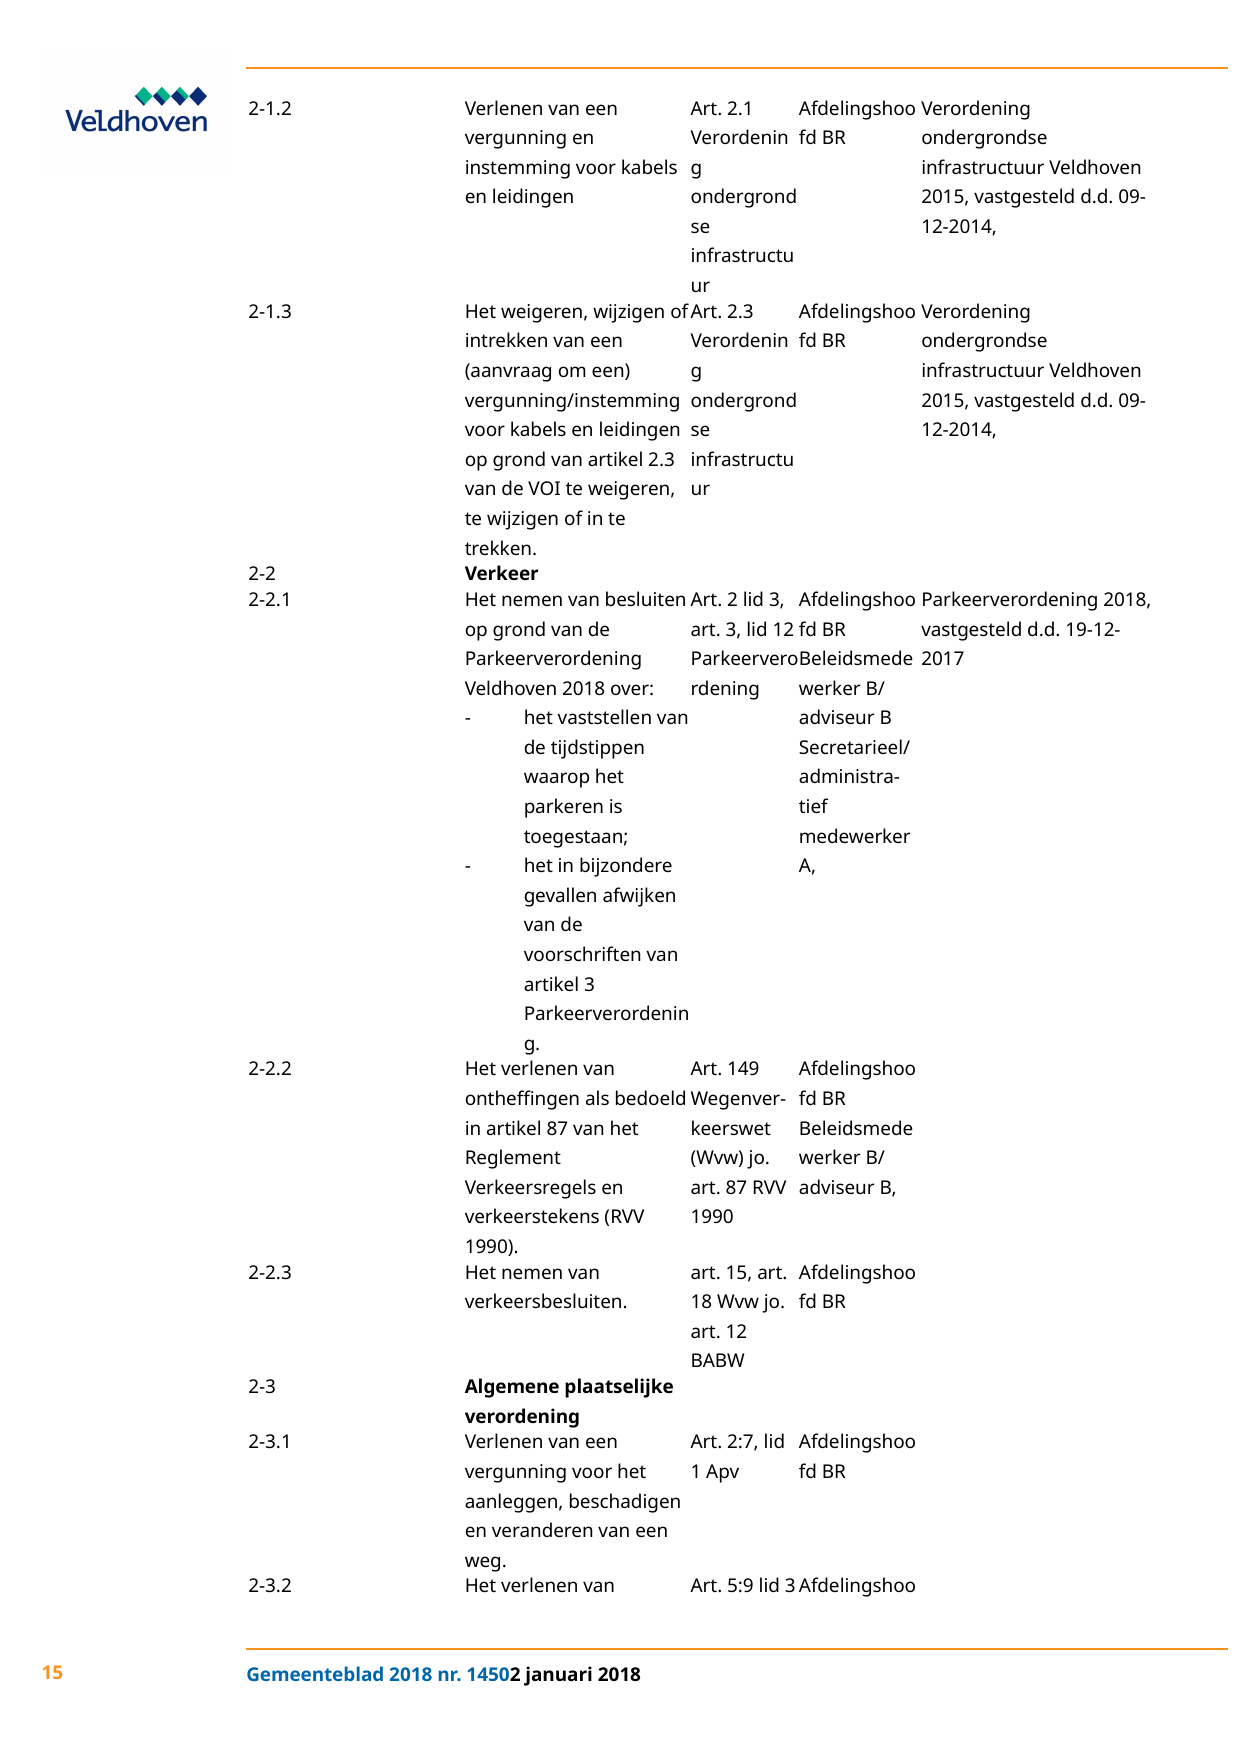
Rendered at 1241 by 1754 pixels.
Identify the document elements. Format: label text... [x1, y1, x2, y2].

table_cell Parkeerverordening 2018, vastgesteld d.d. 19-12-2017 [921, 586, 1152, 1056]
table_cell Afdelingshoofd BR [799, 1259, 921, 1373]
table_cell 2-2.1 [248, 586, 464, 1056]
picture [41, 47, 231, 172]
table_cell [921, 1429, 1152, 1573]
table_cell 2-2.3 [248, 1259, 464, 1373]
table_cell [921, 560, 1152, 586]
table_cell Verordening ondergrondse infrastructuur Veldhoven 2015, vastgesteld d.d. 09-12-2014, [921, 298, 1152, 560]
table_cell Art. 2 lid 3, art. 3, lid 12 Parkeerverordening [690, 586, 799, 1056]
table_cell [690, 1373, 1152, 1429]
table_cell 2-3.2 [248, 1573, 464, 1598]
table_cell Art. 5:9 lid 3 [690, 1573, 799, 1598]
table_cell 2-1.3 [248, 298, 464, 560]
table_cell Art. 149 Wegenver-keerswet (Wvw) jo. art. 87 RVV 1990 [690, 1056, 799, 1259]
table_cell Verordening ondergrondse infrastructuur Veldhoven 2015, vastgesteld d.d. 09-12-2014, [921, 95, 1152, 298]
table_cell 2-2.2 [248, 1056, 464, 1259]
table_cell [921, 1259, 1152, 1373]
table_cell Verkeer [465, 560, 690, 586]
table_cell Afdelingshoofd BR Beleidsmedewerker B/ adviseur B, [799, 1056, 921, 1259]
table_cell Afdelingshoofd BR [799, 95, 921, 298]
table_cell Afdelingshoo [799, 1573, 921, 1598]
table_cell Het nemen van besluiten op grond van de Parkeerverordening Veldhoven 2018 over: het vaststellen van de tijdstippen waarop het parkeren is toegestaan; het in bijzondere gevallen afwijken van de voorschriften van artikel 3 Parkeerverordening. [465, 586, 690, 1056]
table_cell [921, 1056, 1152, 1259]
table_cell art. 15, art. 18 Wvw jo. art. 12 BABW [690, 1259, 799, 1373]
table_cell Verlenen van een vergunning en instemming voor kabels en leidingen [465, 95, 690, 298]
table_cell Het verlenen van [465, 1573, 690, 1598]
table_cell Art. 2.1 Verordening ondergrondse infrastructuur [690, 95, 799, 298]
table_cell [921, 1573, 1152, 1598]
table_cell 2-2 [248, 560, 464, 586]
table_cell 2-3.1 [248, 1429, 464, 1573]
table_cell Art. 2:7, lid 1 Apv [690, 1429, 799, 1573]
table_cell Verlenen van een vergunning voor het aanleggen, beschadigen en veranderen van een weg. [465, 1429, 690, 1573]
table_cell Afdelingshoofd BR Beleidsmedewerker B/ adviseur B Secretarieel/administra-tief medewerker A, [799, 586, 921, 1056]
table_cell Het nemen van verkeersbesluiten. [465, 1259, 690, 1373]
table_cell Afdelingshoofd BR [799, 298, 921, 560]
table_cell Art. 2.3 Verordening ondergrondse infrastructuur [690, 298, 799, 560]
table_cell 2-3 [248, 1373, 464, 1429]
table_cell Algemene plaatselijke verordening [465, 1373, 690, 1429]
table_cell Het weigeren, wijzigen of intrekken van een (aanvraag om een) vergunning/instemming voor kabels en leidingen op grond van artikel 2.3 van de VOI te weigeren, te wijzigen of in te trekken. [465, 298, 690, 560]
table_cell Afdelingshoofd BR [799, 1429, 921, 1573]
table_cell 2-1.2 [248, 95, 464, 298]
table_cell Het verlenen van ontheffingen als bedoeld in artikel 87 van het Reglement Verkeersregels en verkeerstekens (RVV 1990). [465, 1056, 690, 1259]
table_cell [690, 560, 921, 586]
